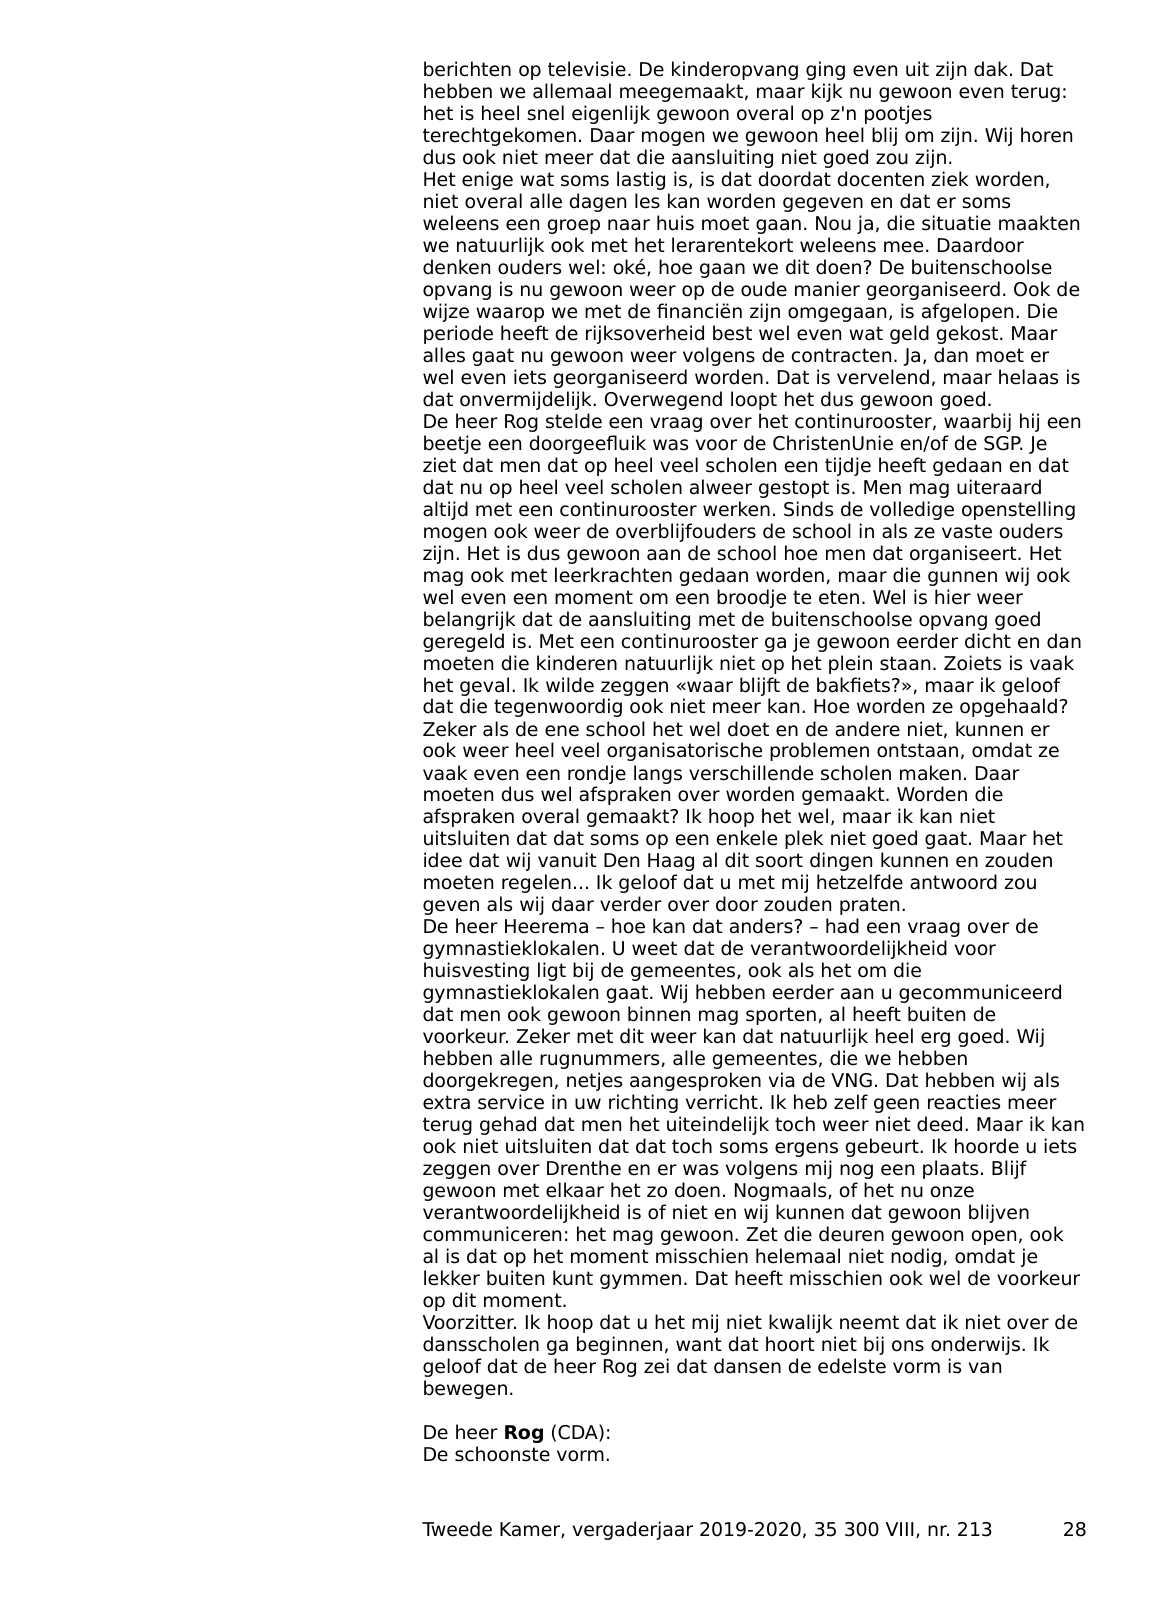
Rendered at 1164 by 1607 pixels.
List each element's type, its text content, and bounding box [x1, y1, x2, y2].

text De heer Rog stelde een vraag over het continurooster, waarbij hij een beetje een doorgeefluik was voor de ChristenUnie en/of de SGP. Je ziet dat men dat op heel veel scholen een tijdje heeft gedaan en dat dat nu op heel veel scholen alweer gestopt is. Men mag uiteraard altijd met een continurooster werken. Sinds de volledige openstelling mogen ook weer de overblijfouders de school in als ze vaste ouders zijn. Het is dus gewoon aan de school hoe men dat organiseert. Het mag ook met leerkrachten gedaan worden, maar die gunnen wij ook wel even een moment om een broodje te eten. Wel is hier weer belangrijk dat de aansluiting met de buitenschoolse opvang goed geregeld is. Met een continurooster ga je gewoon eerder dicht en dan moeten die kinderen natuurlijk niet op het plein staan. Zoiets is vaak het geval. Ik wilde zeggen «waar blijft de bakfiets?», maar ik geloof dat die tegenwoordig ook niet meer kan. Hoe worden ze opgehaald? Zeker als de ene school het wel doet en de andere niet, kunnen er ook weer heel veel organisatorische problemen ontstaan, omdat ze vaak even een rondje langs verschillende scholen maken. Daar moeten dus wel afspraken over worden gemaakt. Worden die afspraken overal gemaakt? Ik hoop het wel, maar ik kan niet uitsluiten dat dat soms op een enkele plek niet goed gaat. Maar het idee dat wij vanuit Den Haag al dit soort dingen kunnen en zouden moeten regelen... Ik geloof dat u met mij hetzelfde antwoord zou geven als wij daar verder over door zouden praten. [422, 411, 1087, 916]
text berichten op televisie. De kinderopvang ging even uit zijn dak. Dat hebben we allemaal meegemaakt, maar kijk nu gewoon even terug: het is heel snel eigenlijk gewoon overal op z'n pootjes terechtgekomen. Daar mogen we gewoon heel blij om zijn. Wij horen dus ook niet meer dat die aansluiting niet goed zou zijn. [422, 59, 1087, 169]
text De schoonste vorm. [422, 1444, 1087, 1466]
text De heer Heerema – hoe kan dat anders? – had een vraag over de gymnastieklokalen. U weet dat de verantwoordelijkheid voor huisvesting ligt bij de gemeentes, ook als het om die gymnastieklokalen gaat. Wij hebben eerder aan u gecommuniceerd dat men ook gewoon binnen mag sporten, al heeft buiten de voorkeur. Zeker met dit weer kan dat natuurlijk heel erg goed. Wij hebben alle rugnummers, alle gemeentes, die we hebben doorgekregen, netjes aangesproken via de VNG. Dat hebben wij als extra service in uw richting verricht. Ik heb zelf geen reacties meer terug gehad dat men het uiteindelijk toch weer niet deed. Maar ik kan ook niet uitsluiten dat dat toch soms ergens gebeurt. Ik hoorde u iets zeggen over Drenthe en er was volgens mij nog een plaats. Blijf gewoon met elkaar het zo doen. Nogmaals, of het nu onze verantwoordelijkheid is of niet en wij kunnen dat gewoon blijven communiceren: het mag gewoon. Zet die deuren gewoon open, ook al is dat op het moment misschien helemaal niet nodig, omdat je lekker buiten kunt gymmen. Dat heeft misschien ook wel de voorkeur op dit moment. [422, 916, 1087, 1312]
text Voorzitter. Ik hoop dat u het mij niet kwalijk neemt dat ik niet over de dansscholen ga beginnen, want dat hoort niet bij ons onderwijs. Ik geloof dat de heer Rog zei dat dansen de edelste vorm is van bewegen. [422, 1312, 1087, 1400]
text De heer Rog (CDA): [422, 1422, 1087, 1444]
text Het enige wat soms lastig is, is dat doordat docenten ziek worden, niet overal alle dagen les kan worden gegeven en dat er soms weleens een groep naar huis moet gaan. Nou ja, die situatie maakten we natuurlijk ook met het lerarentekort weleens mee. Daardoor denken ouders wel: oké, hoe gaan we dit doen? De buitenschoolse opvang is nu gewoon weer op de oude manier georganiseerd. Ook de wijze waarop we met de financiën zijn omgegaan, is afgelopen. Die periode heeft de rijksoverheid best wel even wat geld gekost. Maar alles gaat nu gewoon weer volgens de contracten. Ja, dan moet er wel even iets georganiseerd worden. Dat is vervelend, maar helaas is dat onvermijdelijk. Overwegend loopt het dus gewoon goed. [422, 169, 1087, 411]
